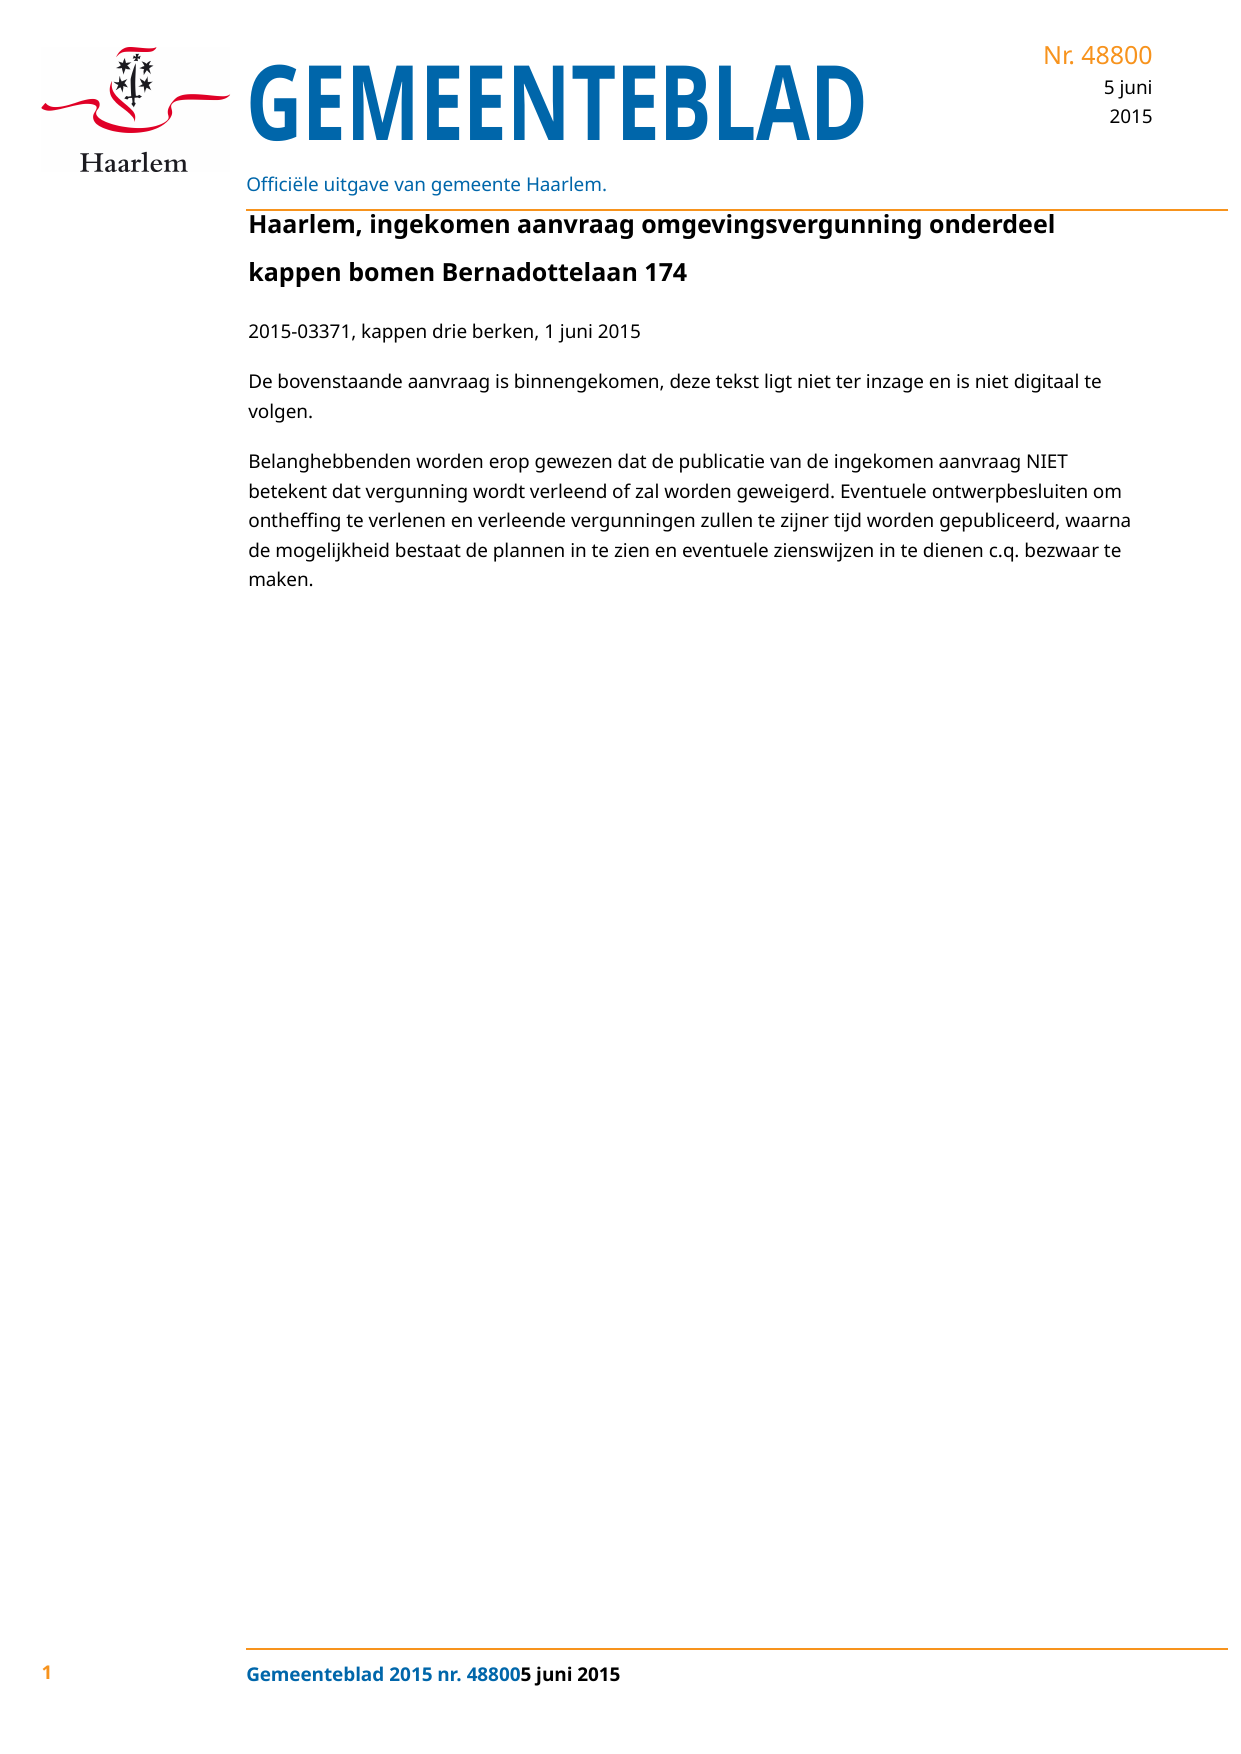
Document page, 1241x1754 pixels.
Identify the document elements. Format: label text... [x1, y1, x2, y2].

text Haarlem, ingekomen aanvraag omgevingsvergunning onderdeel kappen bomen Bernadottelaan 174 [248, 211, 1152, 288]
picture [41, 47, 231, 172]
text Belanghebbenden worden erop gewezen dat de publicatie van de ingekomen aanvraag NIET betekent dat vergunning wordt verleend of zal worden geweigerd. Eventuele ontwerpbesluiten om ontheffing te verlenen en verleende vergunningen zullen te zijner tijd worden gepubliceerd, waarna de mogelijkheid bestaat de plannen in te zien en eventuele zienswijzen in te dienen c.q. bezwaar te maken. [248, 448, 1152, 592]
text 2015-03371, kappen drie berken, 1 juni 2015 [248, 318, 1152, 344]
text De bovenstaande aanvraag is binnengekomen, deze tekst ligt niet ter inzage en is niet digitaal te volgen. [248, 368, 1152, 424]
